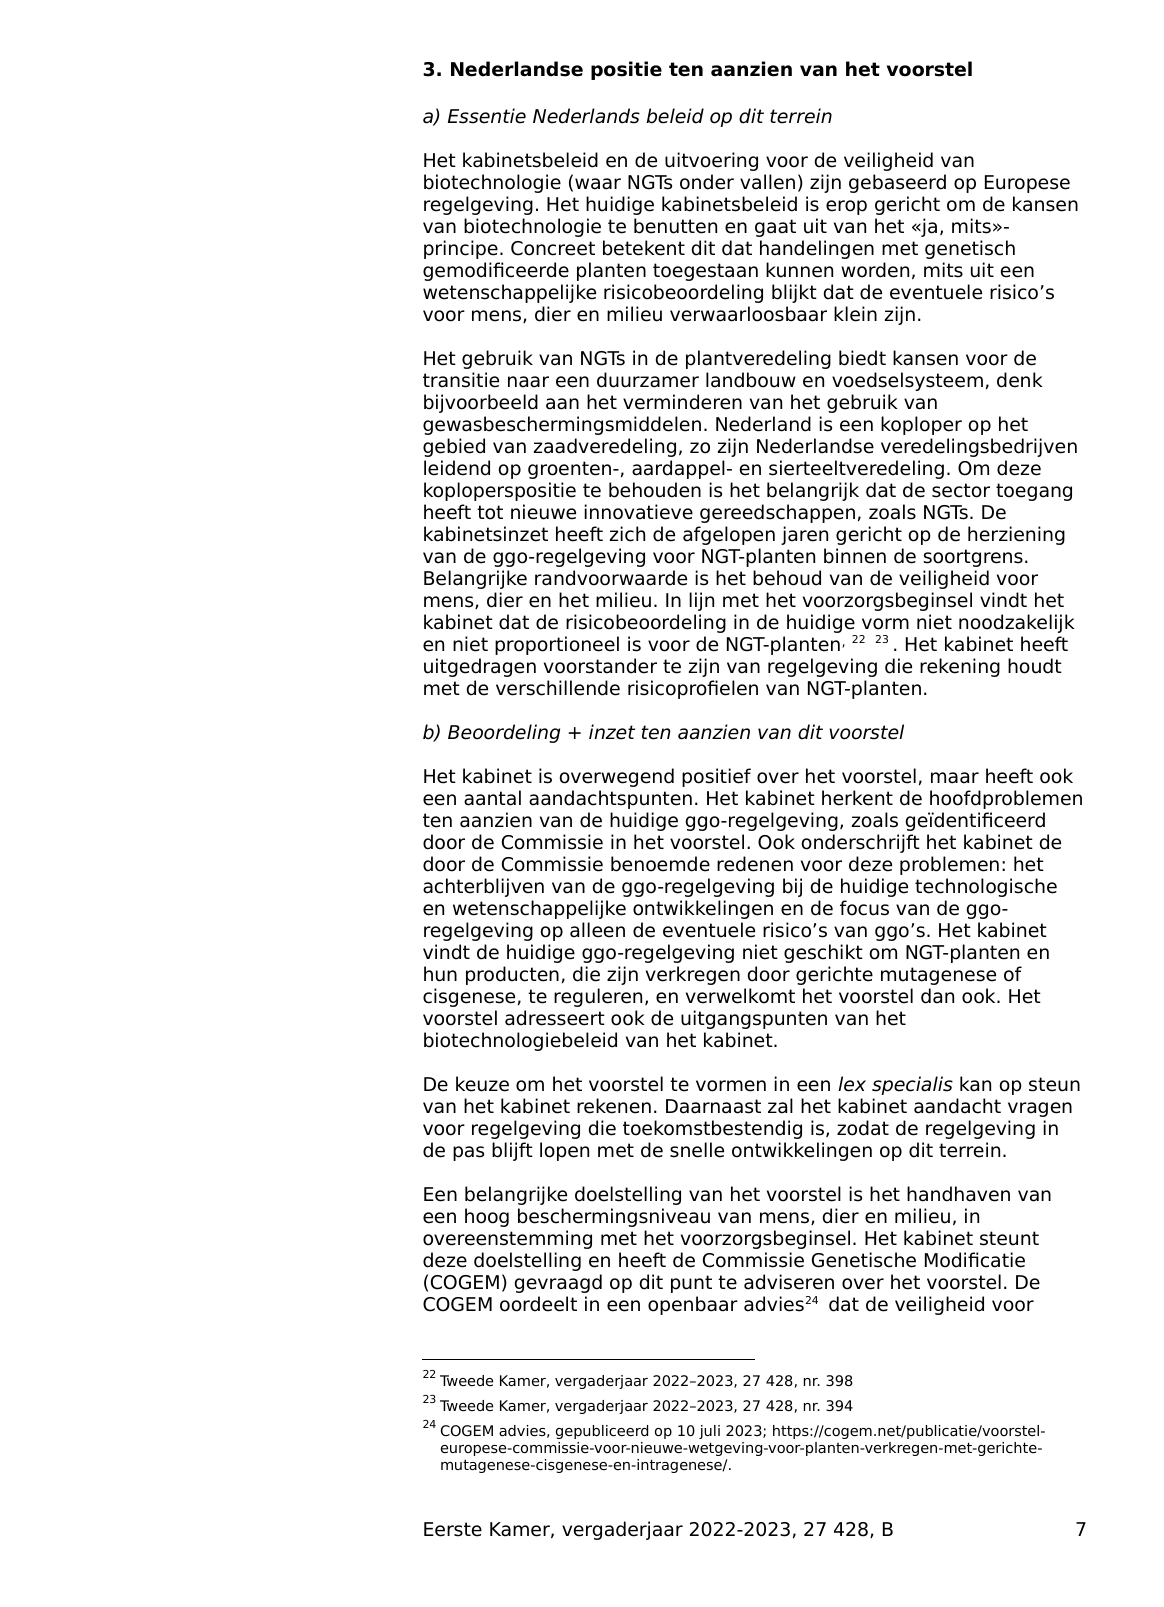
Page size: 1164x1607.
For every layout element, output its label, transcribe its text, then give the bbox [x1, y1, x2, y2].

text De keuze om het voorstel te vormen in een lex specialis kan op steun van het kabinet rekenen. Daarnaast zal het kabinet aandacht vragen voor regelgeving die toekomstbestendig is, zodat de regelgeving in de pas blijft lopen met de snelle ontwikkelingen op dit terrein. [422, 1074, 1087, 1162]
text Tweede Kamer, vergaderjaar 2022–2023, 27 428, nr. 398 [422, 1368, 1087, 1391]
text Het kabinet is overwegend positief over het voorstel, maar heeft ook een aantal aandachtspunten. Het kabinet herkent de hoofdproblemen ten aanzien van de huidige ggo-regelgeving, zoals geïdentificeerd door de Commissie in het voorstel. Ook onderschrijft het kabinet de door de Commissie benoemde redenen voor deze problemen: het achterblijven van de ggo-regelgeving bij de huidige technologische en wetenschappelijke ontwikkelingen en de focus van de ggo-regelgeving op alleen de eventuele risico’s van ggo’s. Het kabinet vindt de huidige ggo-regelgeving niet geschikt om NGT-planten en hun producten, die zijn verkregen door gerichte mutagenese of cisgenese, te reguleren, en verwelkomt het voorstel dan ook. Het voorstel adresseert ook de uitgangspunten van het biotechnologiebeleid van het kabinet. [422, 766, 1087, 1052]
subtitle 3. Nederlandse positie ten aanzien van het voorstel [422, 59, 1087, 81]
text Een belangrijke doelstelling van het voorstel is het handhaven van een hoog beschermingsniveau van mens, dier en milieu, in overeenstemming met het voorzorgsbeginsel. Het kabinet steunt deze doelstelling en heeft de Commissie Genetische Modificatie (COGEM) gevraagd op dit punt te adviseren over het voorstel. De COGEM oordeelt in een openbaar advies dat de veiligheid voor [422, 1184, 1087, 1316]
text Het kabinetsbeleid en de uitvoering voor de veiligheid van biotechnologie (waar NGTs onder vallen) zijn gebaseerd op Europese regelgeving. Het huidige kabinetsbeleid is erop gericht om de kansen van biotechnologie te benutten en gaat uit van het «ja, mits»-principe. Concreet betekent dit dat handelingen met genetisch gemodificeerde planten toegestaan kunnen worden, mits uit een wetenschappelijke risicobeoordeling blijkt dat de eventuele risico’s voor mens, dier en milieu verwaarloosbaar klein zijn. [422, 150, 1087, 326]
text COGEM advies, gepubliceerd op 10 juli 2023; https://cogem.net/publicatie/voorstel-europese-commissie-voor-nieuwe-wetgeving-voor-planten-verkregen-met-gerichte-mutagenese-cisgenese-en-intragenese/. [422, 1418, 1087, 1474]
subtitle b) Beoordeling + inzet ten aanzien van dit voorstel [422, 722, 1087, 744]
text Het gebruik van NGTs in de plantveredeling biedt kansen voor de transitie naar een duurzamer landbouw en voedselsysteem, denk bijvoorbeeld aan het verminderen van het gebruik van gewasbeschermingsmiddelen. Nederland is een koploper op het gebied van zaadveredeling, zo zijn Nederlandse veredelingsbedrijven leidend op groenten-, aardappel- en sierteeltveredeling. Om deze koploperspositie te behouden is het belangrijk dat de sector toegang heeft tot nieuwe innovatieve gereedschappen, zoals NGTs. De kabinetsinzet heeft zich de afgelopen jaren gericht op de herziening van de ggo-regelgeving voor NGT-planten binnen de soortgrens. Belangrijke randvoorwaarde is het behoud van de veiligheid voor mens, dier en het milieu. In lijn met het voorzorgsbeginsel vindt het kabinet dat de risicobeoordeling in de huidige vorm niet noodzakelijk en niet proportioneel is voor de NGT-planten, . Het kabinet heeft uitgedragen voorstander te zijn van regelgeving die rekening houdt met de verschillende risicoprofielen van NGT-planten. [422, 348, 1087, 700]
subtitle a) Essentie Nederlands beleid op dit terrein [422, 106, 1087, 128]
text Tweede Kamer, vergaderjaar 2022–2023, 27 428, nr. 394 [422, 1393, 1087, 1416]
